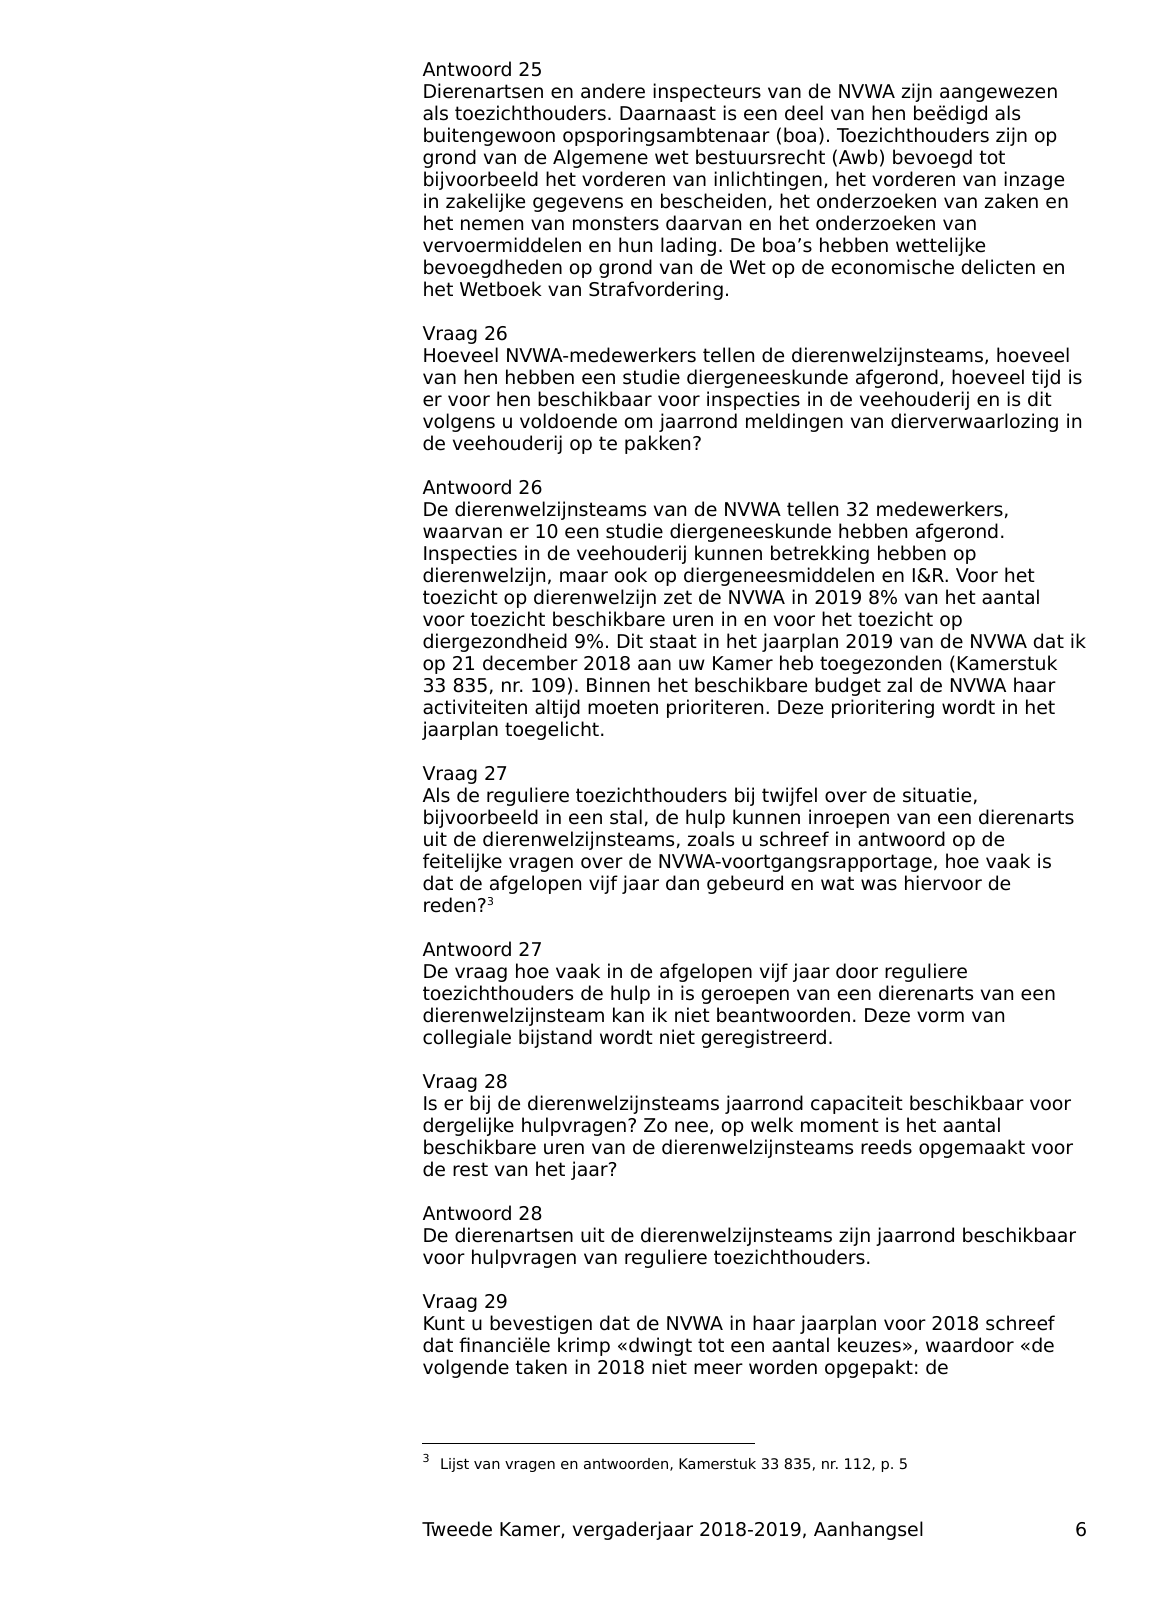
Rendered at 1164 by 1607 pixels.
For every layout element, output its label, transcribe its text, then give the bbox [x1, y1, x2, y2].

text Vraag 27 [422, 763, 1087, 785]
text Is er bij de dierenwelzijnsteams jaarrond capaciteit beschikbaar voor dergelijke hulpvragen? Zo nee, op welk moment is het aantal beschikbare uren van de dierenwelzijnsteams reeds opgemaakt voor de rest van het jaar? [422, 1093, 1087, 1181]
text Hoeveel NVWA-medewerkers tellen de dierenwelzijnsteams, hoeveel van hen hebben een studie diergeneeskunde afgerond, hoeveel tijd is er voor hen beschikbaar voor inspecties in de veehouderij en is dit volgens u voldoende om jaarrond meldingen van dierverwaarlozing in de veehouderij op te pakken? [422, 345, 1087, 455]
text De dierenwelzijnsteams van de NVWA tellen 32 medewerkers, waarvan er 10 een studie diergeneeskunde hebben afgerond. Inspecties in de veehouderij kunnen betrekking hebben op dierenwelzijn, maar ook op diergeneesmiddelen en I&R. Voor het toezicht op dierenwelzijn zet de NVWA in 2019 8% van het aantal voor toezicht beschikbare uren in en voor het toezicht op diergezondheid 9%. Dit staat in het jaarplan 2019 van de NVWA dat ik op 21 december 2018 aan uw Kamer heb toegezonden (Kamerstuk 33 835, nr. 109). Binnen het beschikbare budget zal de NVWA haar activiteiten altijd moeten prioriteren. Deze prioritering wordt in het jaarplan toegelicht. [422, 499, 1087, 741]
text Kunt u bevestigen dat de NVWA in haar jaarplan voor 2018 schreef dat financiële krimp «dwingt tot een aantal keuzes», waardoor «de volgende taken in 2018 niet meer worden opgepakt: de [422, 1313, 1087, 1379]
text Vraag 26 [422, 323, 1087, 345]
text Vraag 29 [422, 1291, 1087, 1313]
text Antwoord 26 [422, 477, 1087, 499]
text Antwoord 25 [422, 59, 1087, 81]
text Antwoord 27 [422, 939, 1087, 961]
text Antwoord 28 [422, 1203, 1087, 1225]
text De dierenartsen uit de dierenwelzijnsteams zijn jaarrond beschikbaar voor hulpvragen van reguliere toezichthouders. [422, 1225, 1087, 1269]
text Dierenartsen en andere inspecteurs van de NVWA zijn aangewezen als toezichthouders. Daarnaast is een deel van hen beëdigd als buitengewoon opsporingsambtenaar (boa). Toezichthouders zijn op grond van de Algemene wet bestuursrecht (Awb) bevoegd tot bijvoorbeeld het vorderen van inlichtingen, het vorderen van inzage in zakelijke gegevens en bescheiden, het onderzoeken van zaken en het nemen van monsters daarvan en het onderzoeken van vervoermiddelen en hun lading. De boa’s hebben wettelijke bevoegdheden op grond van de Wet op de economische delicten en het Wetboek van Strafvordering. [422, 81, 1087, 301]
text De vraag hoe vaak in de afgelopen vijf jaar door reguliere toezichthouders de hulp in is geroepen van een dierenarts van een dierenwelzijnsteam kan ik niet beantwoorden. Deze vorm van collegiale bijstand wordt niet geregistreerd. [422, 961, 1087, 1049]
text Als de reguliere toezichthouders bij twijfel over de situatie, bijvoorbeeld in een stal, de hulp kunnen inroepen van een dierenarts uit de dierenwelzijnsteams, zoals u schreef in antwoord op de feitelijke vragen over de NVWA-voortgangsrapportage, hoe vaak is dat de afgelopen vijf jaar dan gebeurd en wat was hiervoor de reden? [422, 785, 1087, 917]
text Lijst van vragen en antwoorden, Kamerstuk 33 835, nr. 112, p. 5 [422, 1452, 1087, 1474]
text Vraag 28 [422, 1071, 1087, 1093]
